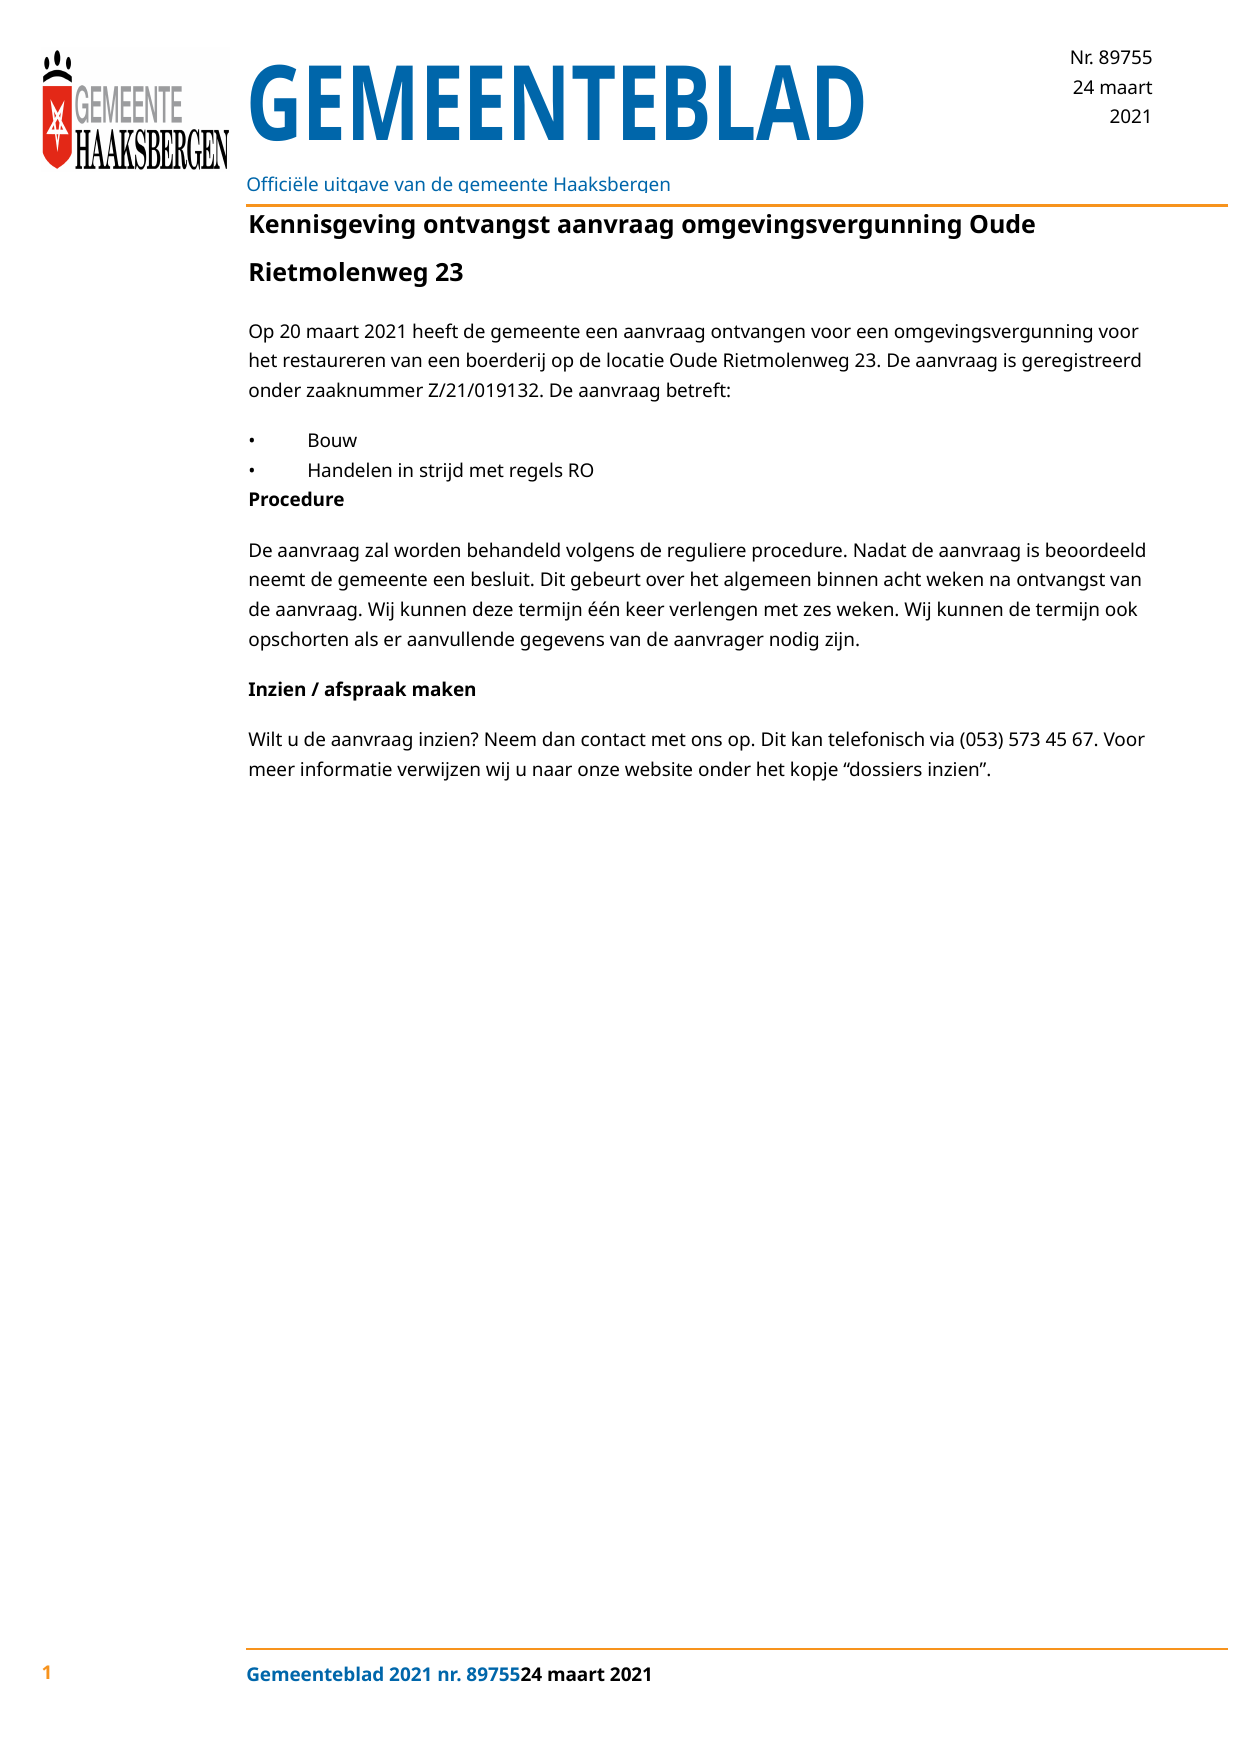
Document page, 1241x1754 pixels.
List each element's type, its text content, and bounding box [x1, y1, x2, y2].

list Handelen in strijd met regels RO [248, 457, 1152, 483]
text Op 20 maart 2021 heeft de gemeente een aanvraag ontvangen voor een omgevingsvergunning voor het restaureren van een boerderij op de locatie Oude Rietmolenweg 23. De aanvraag is geregistreerd onder zaaknummer Z/21/019132. De aanvraag betreft: [248, 318, 1152, 403]
list Bouw [248, 427, 1152, 453]
text Kennisgeving ontvangst aanvraag omgevingsvergunning Oude Rietmolenweg 23 [248, 207, 1152, 288]
text Inzien / afspraak maken [248, 676, 1152, 702]
text De aanvraag zal worden behandeld volgens de reguliere procedure. Nadat de aanvraag is beoordeeld neemt de gemeente een besluit. Dit gebeurt over het algemeen binnen acht weken na ontvangst van de aanvraag. Wij kunnen deze termijn één keer verlengen met zes weken. Wij kunnen de termijn ook opschorten als er aanvullende gegevens van de aanvrager nodig zijn. [248, 537, 1152, 652]
text Procedure [248, 487, 1152, 512]
picture [41, 47, 231, 172]
text Wilt u de aanvraag inzien? Neem dan contact met ons op. Dit kan telefonisch via (053) 573 45 67. Voor meer informatie verwijzen wij u naar onze website onder het kopje “dossiers inzien”. [248, 727, 1152, 782]
